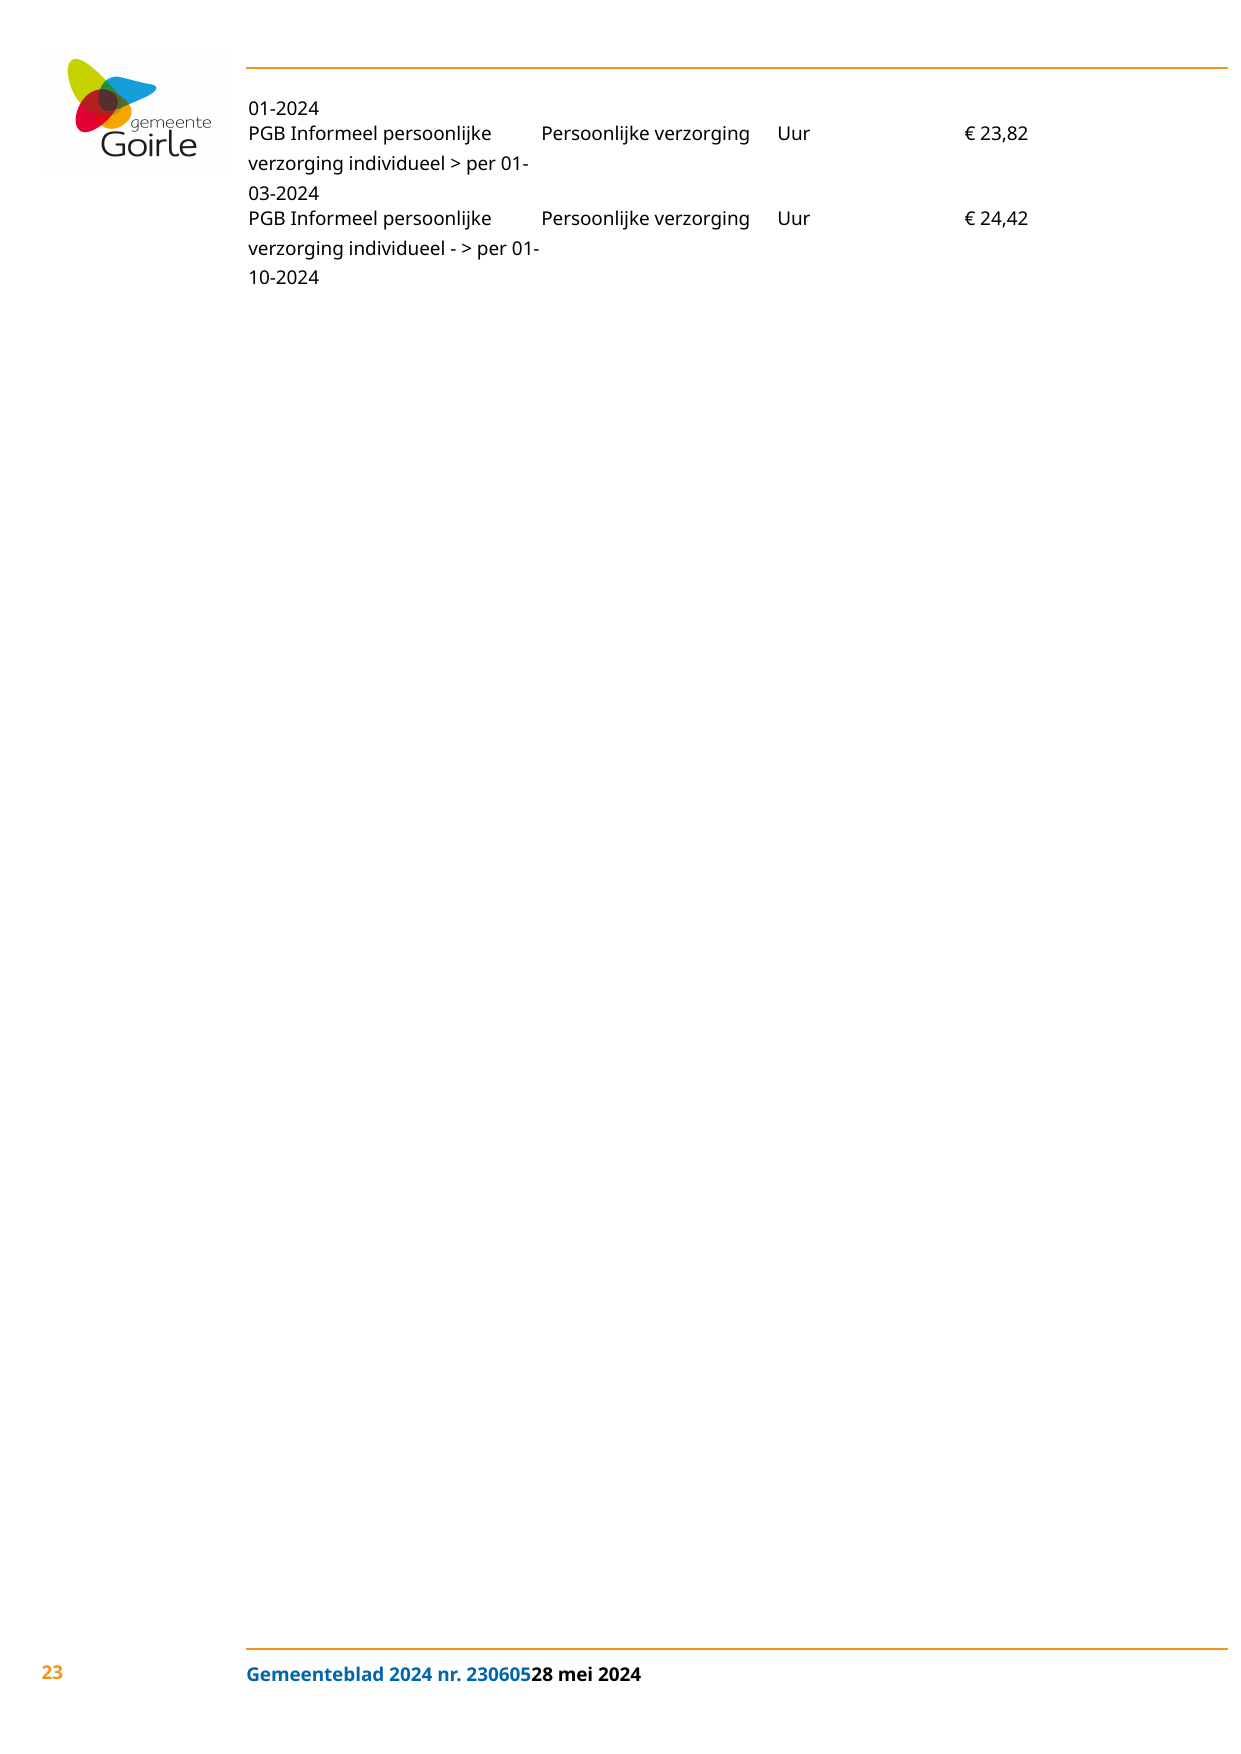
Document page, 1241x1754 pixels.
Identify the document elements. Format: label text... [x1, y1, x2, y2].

picture [41, 47, 231, 172]
table_cell € 24,42 [964, 205, 1152, 290]
table_cell Persoonlijke verzorging [541, 205, 777, 290]
table_cell 01-2024 [248, 95, 541, 121]
table_cell [964, 95, 1152, 121]
table_cell PGB Informeel persoonlijke verzorging individueel > per 01-03-2024 [248, 121, 541, 205]
table_cell € 23,82 [964, 121, 1152, 205]
table_cell Persoonlijke verzorging [541, 121, 777, 205]
table_cell PGB Informeel persoonlijke verzorging individueel - > per 01-10-2024 [248, 205, 541, 290]
table_cell Uur [777, 205, 964, 290]
table_cell Uur [777, 121, 964, 205]
table_cell [541, 95, 777, 121]
table_cell [777, 95, 964, 121]
